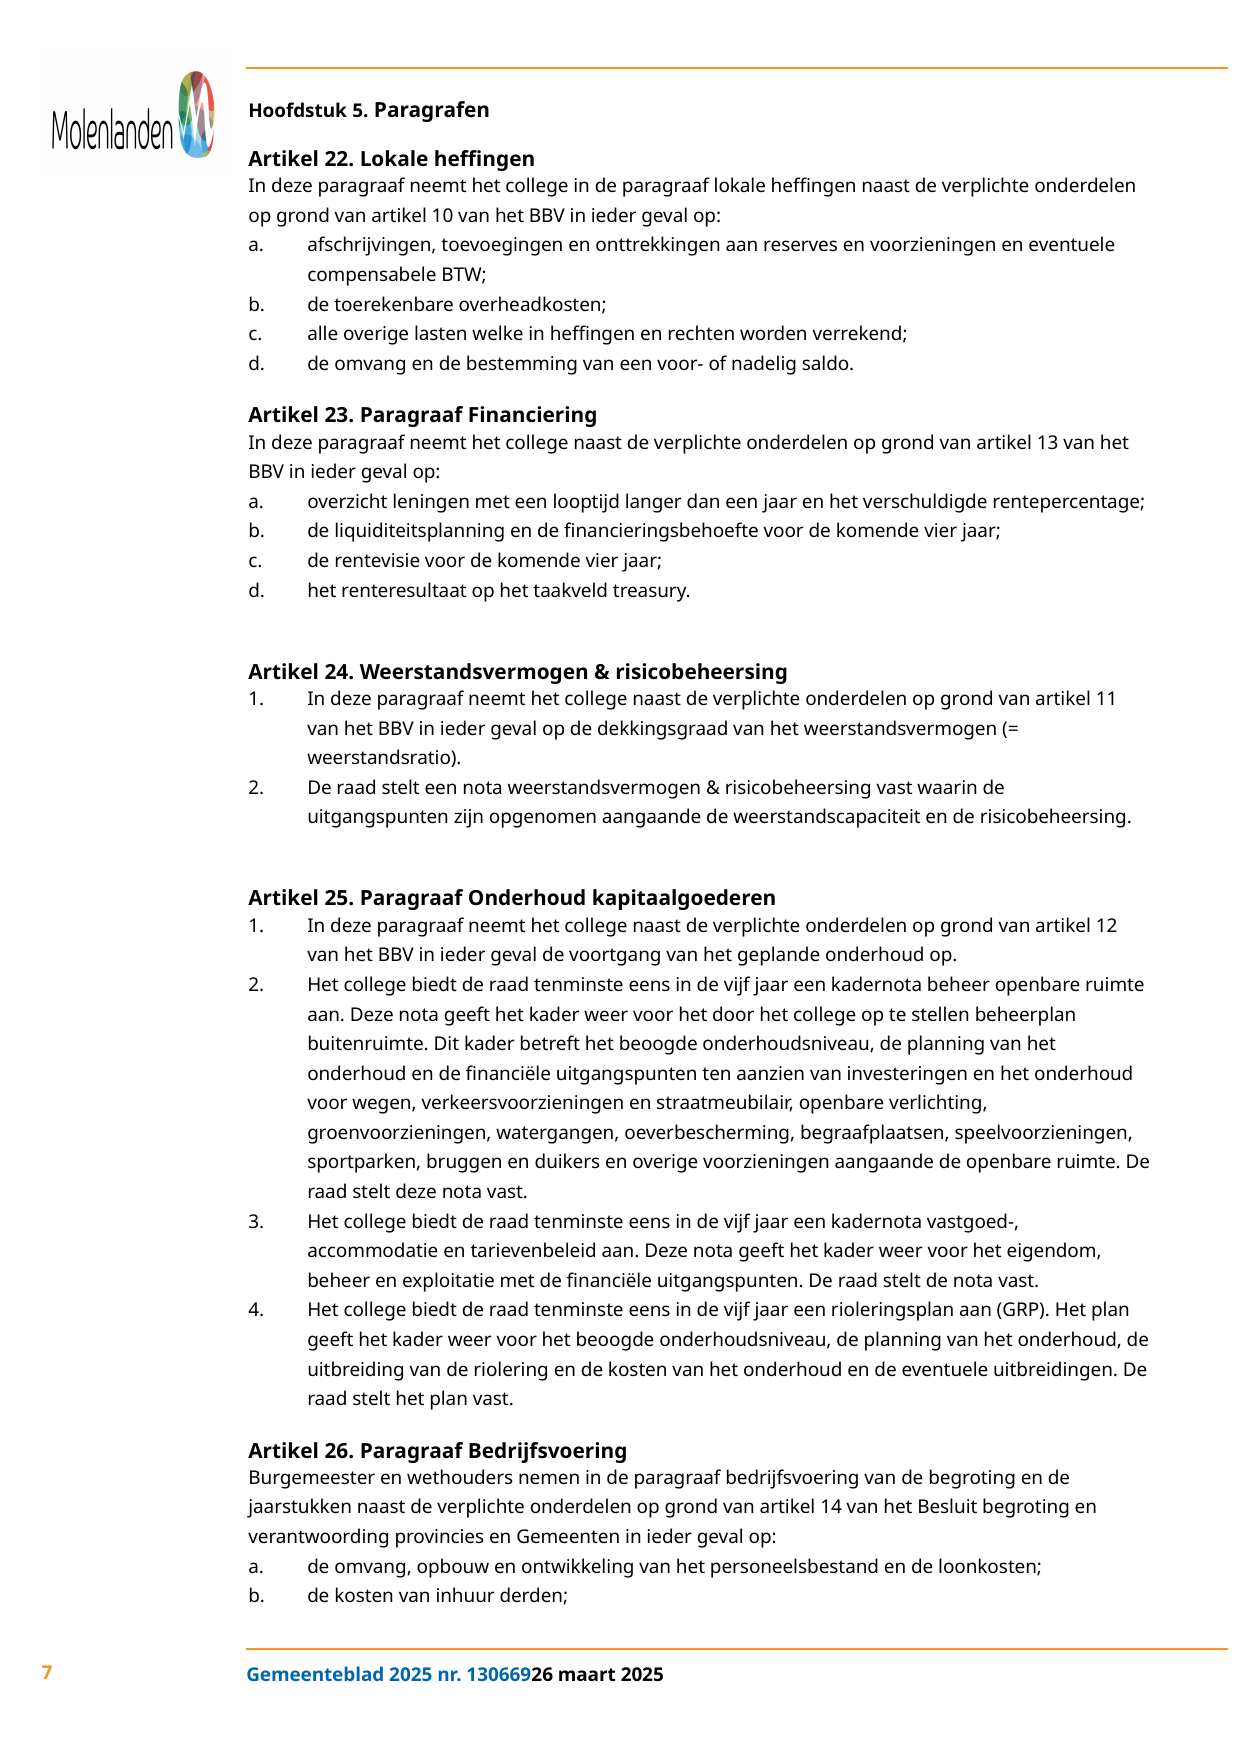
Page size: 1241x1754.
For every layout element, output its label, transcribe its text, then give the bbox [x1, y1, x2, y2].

text Artikel 23. Paragraaf Financiering [248, 400, 1152, 429]
list de omvang en de bestemming van een voor- of nadelig saldo. [248, 350, 1152, 376]
list de rentevisie voor de komende vier jaar; [248, 547, 1152, 573]
list Het college biedt de raad tenminste eens in de vijf jaar een kadernota vastgoed-, accommodatie en tarievenbeleid aan. Deze nota geeft het kader weer voor het eigendom, beheer en exploitatie met de financiële uitgangspunten. De raad stelt de nota vast. [248, 1208, 1152, 1293]
list In deze paragraaf neemt het college naast de verplichte onderdelen op grond van artikel 11 van het BBV in ieder geval op de dekkingsgraad van het weerstandsvermogen (= weerstandsratio). [248, 685, 1152, 770]
list alle overige lasten welke in heffingen en rechten worden verrekend; [248, 320, 1152, 346]
picture [41, 47, 231, 172]
list het renteresultaat op het taakveld treasury. [248, 577, 1152, 602]
text In deze paragraaf neemt het college in de paragraaf lokale heffingen naast de verplichte onderdelen op grond van artikel 10 van het BBV in ieder geval op: [248, 172, 1152, 228]
list de toerekenbare overheadkosten; [248, 291, 1152, 317]
text In deze paragraaf neemt het college naast de verplichte onderdelen op grond van artikel 13 van het BBV in ieder geval op: [248, 429, 1152, 484]
text Artikel 22. Lokale heffingen [248, 144, 1152, 172]
list de liquiditeitsplanning en de financieringsbehoefte voor de komende vier jaar; [248, 518, 1152, 543]
list In deze paragraaf neemt het college naast de verplichte onderdelen op grond van artikel 12 van het BBV in ieder geval de voortgang van het geplande onderhoud op. [248, 912, 1152, 967]
text Artikel 26. Paragraaf Bedrijfsvoering [248, 1436, 1152, 1464]
list Het college biedt de raad tenminste eens in de vijf jaar een rioleringsplan aan (GRP). Het plan geeft het kader weer voor het beoogde onderhoudsniveau, de planning van het onderhoud, de uitbreiding van de riolering en de kosten van het onderhoud en de eventuele uitbreidingen. De raad stelt het plan vast. [248, 1297, 1152, 1411]
list overzicht leningen met een looptijd langer dan een jaar en het verschuldigde rentepercentage; [248, 488, 1152, 514]
text Hoofdstuk 5. Paragrafen [248, 95, 1152, 123]
text Artikel 24. Weerstandsvermogen & risicobeheersing [248, 657, 1152, 685]
list Het college biedt de raad tenminste eens in de vijf jaar een kadernota beheer openbare ruimte aan. Deze nota geeft het kader weer voor het door het college op te stellen beheerplan buitenruimte. Dit kader betreft het beoogde onderhoudsniveau, de planning van het onderhoud en de financiële uitgangspunten ten aanzien van investeringen en het onderhoud voor wegen, verkeersvoorzieningen en straatmeubilair, openbare verlichting, groenvoorzieningen, watergangen, oeverbescherming, begraafplaatsen, speelvoorzieningen, sportparken, bruggen en duikers en overige voorzieningen aangaande de openbare ruimte. De raad stelt deze nota vast. [248, 971, 1152, 1204]
text Artikel 25. Paragraaf Onderhoud kapitaalgoederen [248, 883, 1152, 912]
list de kosten van inhuur derden; [248, 1582, 1152, 1608]
list De raad stelt een nota weerstandsvermogen & risicobeheersing vast waarin de uitgangspunten zijn opgenomen aangaande de weerstandscapaciteit en de risicobeheersing. [248, 774, 1152, 829]
list de omvang, opbouw en ontwikkeling van het personeelsbestand en de loonkosten; [248, 1553, 1152, 1579]
text Burgemeester en wethouders nemen in de paragraaf bedrijfsvoering van de begroting en de jaarstukken naast de verplichte onderdelen op grond van artikel 14 van het Besluit begroting en verantwoording provincies en Gemeenten in ieder geval op: [248, 1464, 1152, 1549]
list afschrijvingen, toevoegingen en onttrekkingen aan reserves en voorzieningen en eventuele compensabele BTW; [248, 232, 1152, 287]
